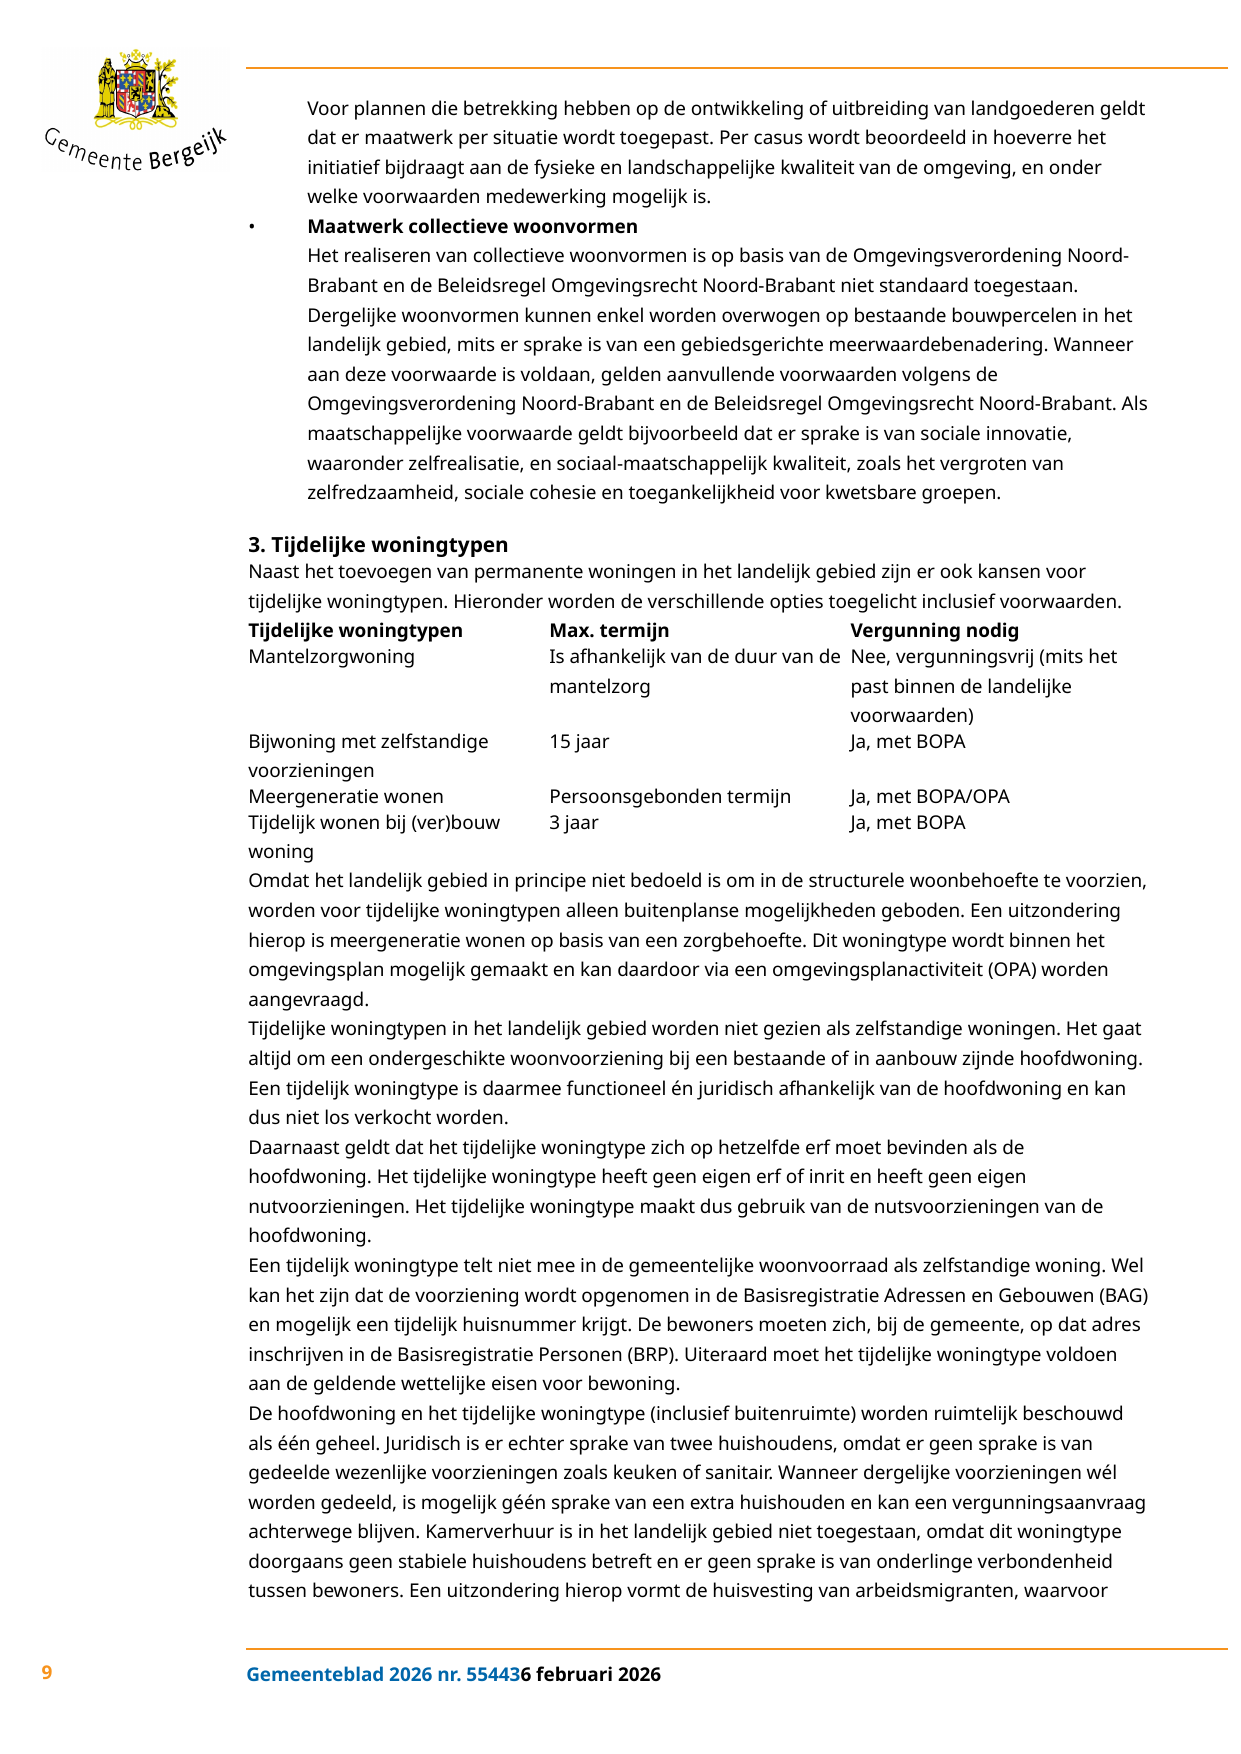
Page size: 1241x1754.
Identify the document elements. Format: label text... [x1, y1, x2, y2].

table_cell Meergeneratie wonen [248, 784, 549, 809]
text Een tijdelijk woningtype telt niet mee in de gemeentelijke woonvoorraad als zelfstandige woning. Wel kan het zijn dat de voorziening wordt opgenomen in de Basisregistratie Adressen en Gebouwen (BAG) en mogelijk een tijdelijk huisnummer krijgt. De bewoners moeten zich, bij de gemeente, op dat adres inschrijven in de Basisregistratie Personen (BRP). Uiteraard moet het tijdelijke woningtype voldoen aan de geldende wettelijke eisen voor bewoning. [248, 1252, 1152, 1396]
table_cell Ja, met BOPA/OPA [850, 784, 1152, 809]
table_cell Ja, met BOPA [850, 728, 1152, 783]
text Naast het toevoegen van permanente woningen in het landelijk gebied zijn er ook kansen voor tijdelijke woningtypen. Hieronder worden de verschillende opties toegelicht inclusief voorwaarden. [248, 558, 1152, 613]
list Maatwerk collectieve woonvormen [248, 213, 1152, 239]
table_cell 15 jaar [549, 728, 850, 783]
table_header Max. termijn [549, 618, 850, 643]
table_cell Mantelzorgwoning [248, 643, 549, 728]
list Het realiseren van collectieve woonvormen is op basis van de Omgevingsverordening Noord-Brabant en de Beleidsregel Omgevingsrecht Noord-Brabant niet standaard toegestaan. Dergelijke woonvormen kunnen enkel worden overwogen op bestaande bouwpercelen in het landelijk gebied, mits er sprake is van een gebiedsgerichte meerwaardebenadering. Wanneer aan deze voorwaarde is voldaan, gelden aanvullende voorwaarden volgens de Omgevingsverordening Noord-Brabant en de Beleidsregel Omgevingsrecht Noord-Brabant. Als maatschappelijke voorwaarde geldt bijvoorbeeld dat er sprake is van sociale innovatie, waaronder zelfrealisatie, en sociaal-maatschappelijk kwaliteit, zoals het vergroten van zelfredzaamheid, sociale cohesie en toegankelijkheid voor kwetsbare groepen. [248, 243, 1152, 505]
text Tijdelijke woningtypen in het landelijk gebied worden niet gezien als zelfstandige woningen. Het gaat altijd om een ondergeschikte woonvoorziening bij een bestaande of in aanbouw zijnde hoofdwoning. Een tijdelijk woningtype is daarmee functioneel én juridisch afhankelijk van de hoofdwoning en kan dus niet los verkocht worden. [248, 1016, 1152, 1130]
table_cell Tijdelijk wonen bij (ver)bouw woning [248, 809, 549, 864]
text De hoofdwoning en het tijdelijke woningtype (inclusief buitenruimte) worden ruimtelijk beschouwd als één geheel. Juridisch is er echter sprake van twee huishoudens, omdat er geen sprake is van gedeelde wezenlijke voorzieningen zoals keuken of sanitair. Wanneer dergelijke voorzieningen wél worden gedeeld, is mogelijk géén sprake van een extra huishouden en kan een vergunningsaanvraag achterwege blijven. Kamerverhuur is in het landelijk gebied niet toegestaan, omdat dit woningtype doorgaans geen stabiele huishoudens betreft en er geen sprake is van onderlinge verbondenheid tussen bewoners. Een uitzondering hierop vormt de huisvesting van arbeidsmigranten, waarvoor [248, 1400, 1152, 1603]
table_cell Ja, met BOPA [850, 809, 1152, 864]
table_header Tijdelijke woningtypen [248, 618, 549, 643]
picture [41, 47, 231, 172]
table_cell Nee, vergunningsvrij (mits het past binnen de landelijke voorwaarden) [850, 643, 1152, 728]
table_cell Bijwoning met zelfstandige voorzieningen [248, 728, 549, 783]
table_cell Persoonsgebonden termijn [549, 784, 850, 809]
table_cell 3 jaar [549, 809, 850, 864]
text Omdat het landelijk gebied in principe niet bedoeld is om in de structurele woonbehoefte te voorzien, worden voor tijdelijke woningtypen alleen buitenplanse mogelijkheden geboden. Een uitzondering hierop is meergeneratie wonen op basis van een zorgbehoefte. Dit woningtype wordt binnen het omgevingsplan mogelijk gemaakt en kan daardoor via een omgevingsplanactiviteit (OPA) worden aangevraagd. [248, 868, 1152, 1012]
text 3. Tijdelijke woningtypen [248, 530, 1152, 558]
text Daarnaast geldt dat het tijdelijke woningtype zich op hetzelfde erf moet bevinden als de hoofdwoning. Het tijdelijke woningtype heeft geen eigen erf of inrit en heeft geen eigen nutvoorzieningen. Het tijdelijke woningtype maakt dus gebruik van de nutsvoorzieningen van de hoofdwoning. [248, 1134, 1152, 1248]
list Voor plannen die betrekking hebben op de ontwikkeling of uitbreiding van landgoederen geldt dat er maatwerk per situatie wordt toegepast. Per casus wordt beoordeeld in hoeverre het initiatief bijdraagt aan de fysieke en landschappelijke kwaliteit van de omgeving, en onder welke voorwaarden medewerking mogelijk is. [248, 95, 1152, 209]
table_header Vergunning nodig [850, 618, 1152, 643]
table_cell Is afhankelijk van de duur van de mantelzorg [549, 643, 850, 728]
